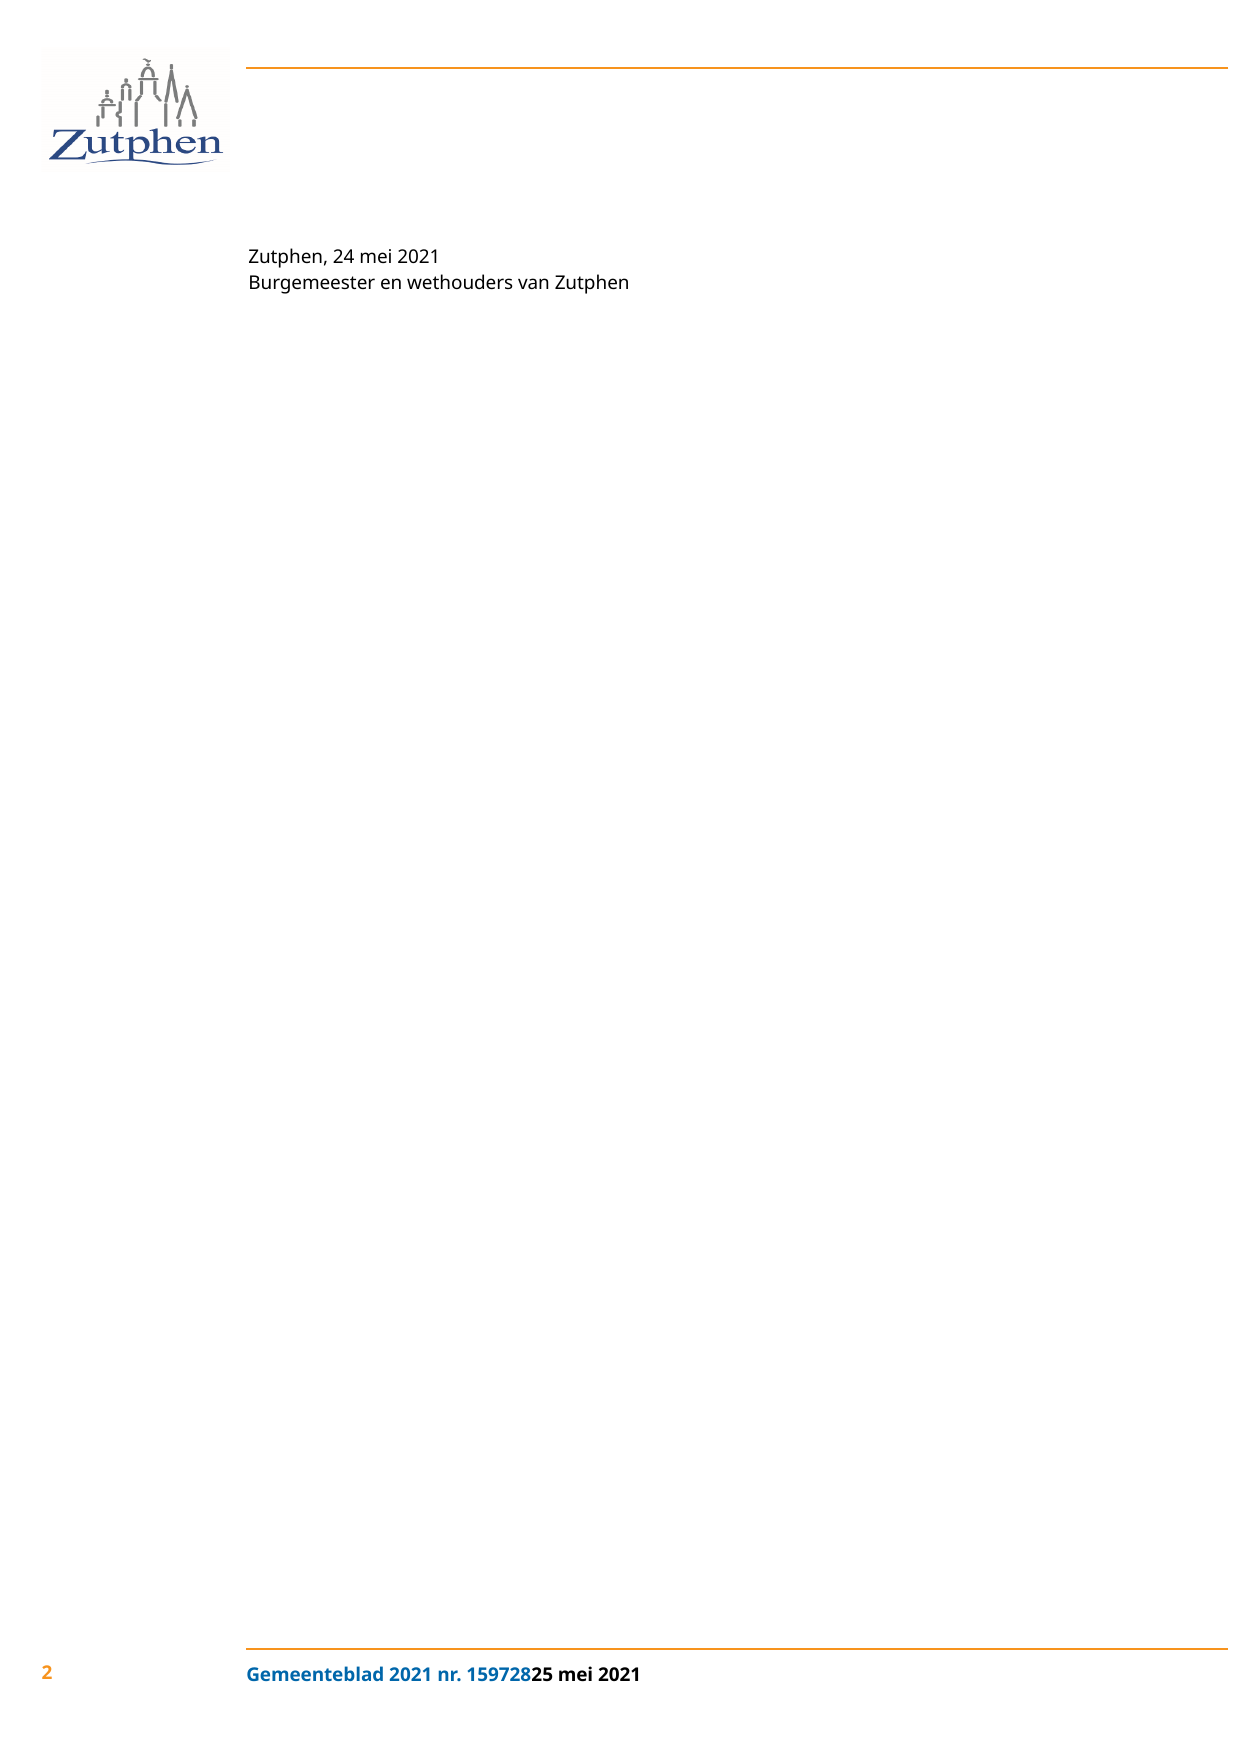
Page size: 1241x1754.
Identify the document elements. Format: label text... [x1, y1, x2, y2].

text Zutphen, 24 mei 2021 [248, 243, 1152, 269]
text Burgemeester en wethouders van Zutphen [248, 269, 1152, 295]
picture [41, 47, 231, 172]
